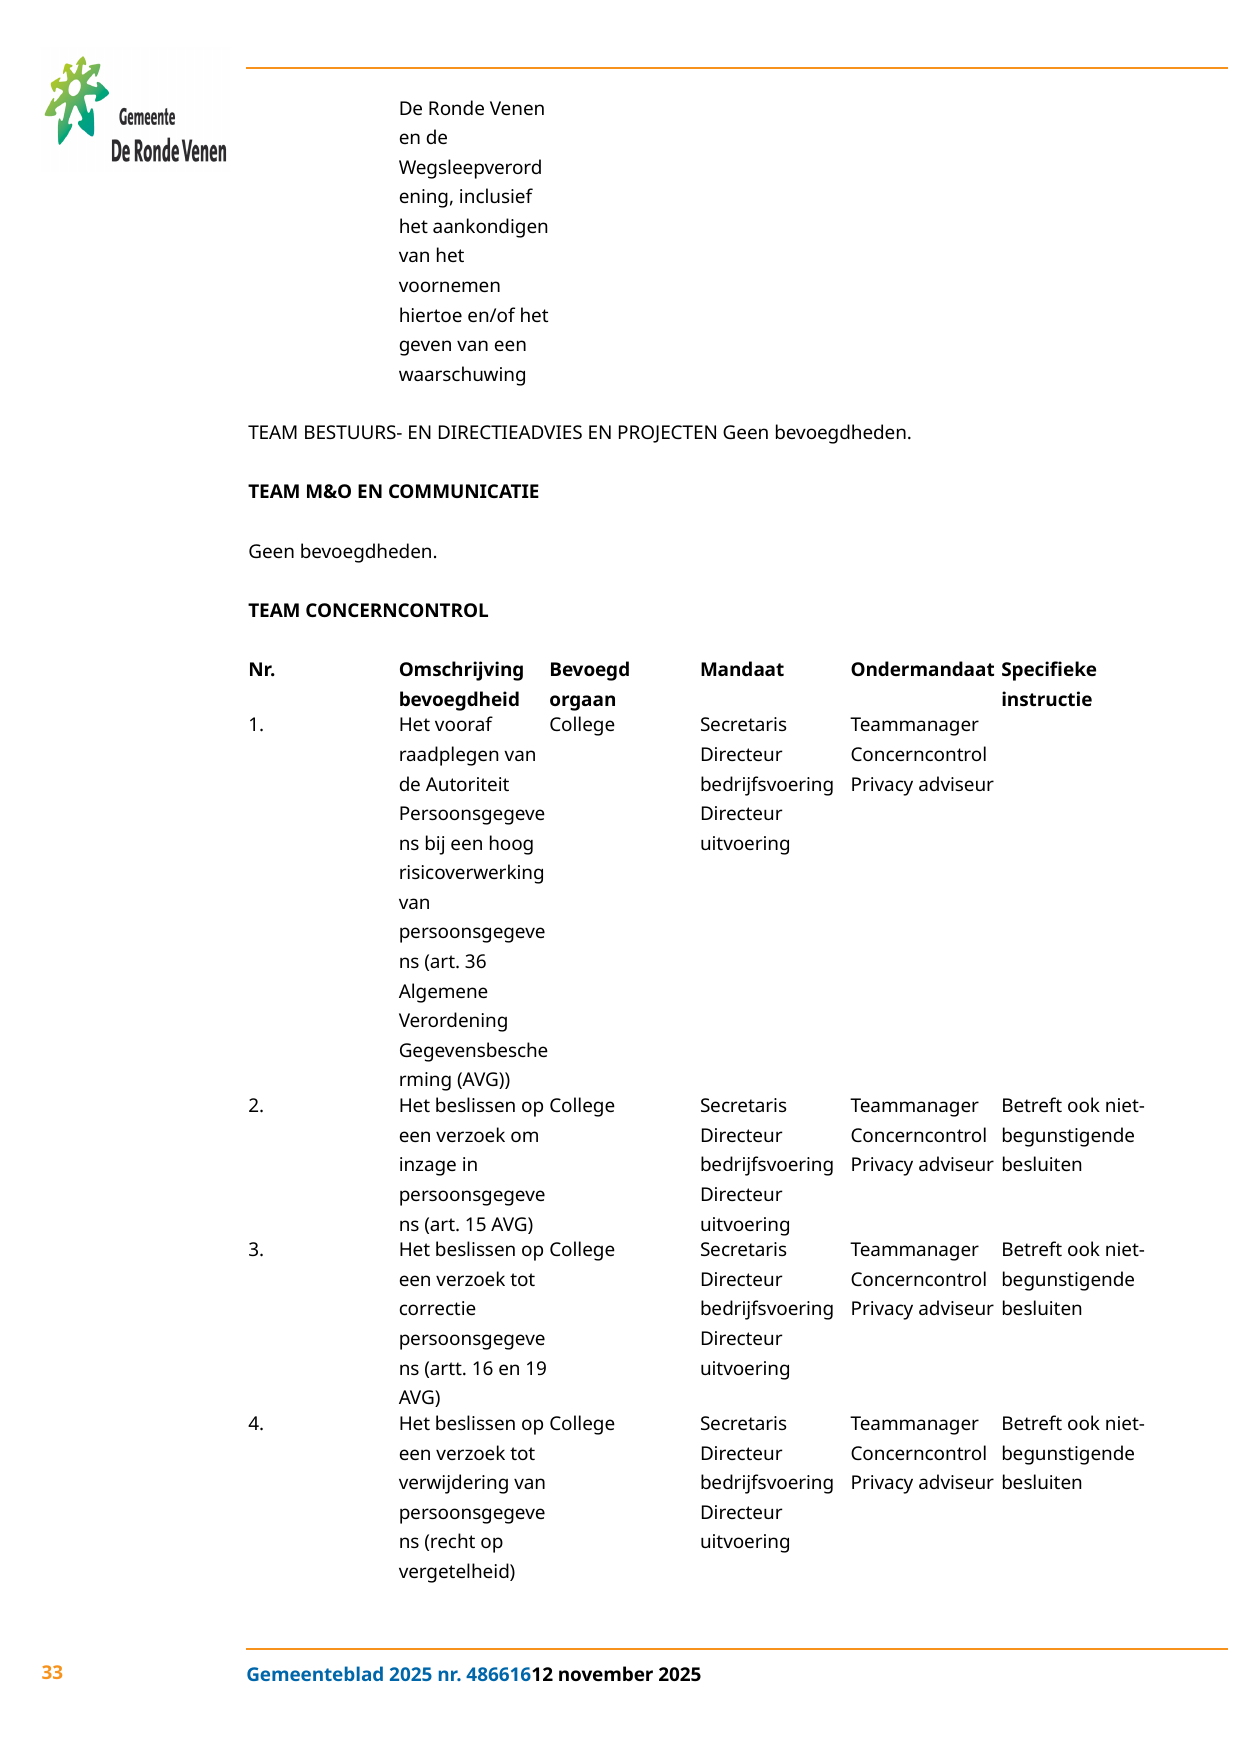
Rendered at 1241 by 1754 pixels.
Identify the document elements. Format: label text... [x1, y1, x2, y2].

table_cell Secretaris Directeur bedrijfsvoering Directeur uitvoering [700, 1093, 850, 1236]
table_cell [700, 95, 850, 387]
table_cell 2. [248, 1093, 398, 1236]
table_cell College [549, 712, 700, 1092]
table_cell Teammanager Concerncontrol Privacy adviseur [850, 1093, 1001, 1236]
table_cell 3. [248, 1236, 398, 1410]
text TEAM BESTUURS- EN DIRECTIEADVIES EN PROJECTEN Geen bevoegdheden. [248, 419, 1152, 445]
table_cell [1001, 95, 1152, 387]
table_header Ondermandaat [850, 656, 1001, 712]
table_header Nr. [248, 656, 398, 712]
table_cell Het beslissen op een verzoek tot verwijdering van persoonsgegevens (recht op vergetelheid) [399, 1410, 549, 1584]
table_header Omschrijving bevoegdheid [399, 656, 549, 712]
table_cell [549, 95, 700, 387]
text TEAM CONCERNCONTROL [248, 597, 1152, 623]
table_cell Betreft ook niet-begunstigende besluiten [1001, 1093, 1152, 1236]
table_cell [1001, 712, 1152, 1092]
table_cell College [549, 1236, 700, 1410]
table_cell [850, 95, 1001, 387]
table_cell College [549, 1093, 700, 1236]
table_cell Secretaris Directeur bedrijfsvoering Directeur uitvoering [700, 1236, 850, 1410]
table_header Bevoegd orgaan [549, 656, 700, 712]
table_cell Secretaris Directeur bedrijfsvoering Directeur uitvoering [700, 1410, 850, 1584]
table_cell 1. [248, 712, 398, 1092]
text Geen bevoegdheden. [248, 538, 1152, 564]
table_cell Teammanager Concerncontrol Privacy adviseur [850, 712, 1001, 1092]
table_cell Secretaris Directeur bedrijfsvoering Directeur uitvoering [700, 712, 850, 1092]
picture [41, 47, 231, 172]
text TEAM M&O EN COMMUNICATIE [248, 479, 1152, 504]
table_cell Het beslissen op een verzoek tot correctie persoonsgegevens (artt. 16 en 19 AVG) [399, 1236, 549, 1410]
table_cell Betreft ook niet-begunstigende besluiten [1001, 1410, 1152, 1584]
table_cell 4. [248, 1410, 398, 1584]
table_cell Het vooraf raadplegen van de Autoriteit Persoonsgegevens bij een hoog risicoverwerking van persoonsgegevens (art. 36 Algemene Verordening Gegevensbescherming (AVG)) [399, 712, 549, 1092]
table_cell Betreft ook niet-begunstigende besluiten [1001, 1236, 1152, 1410]
table_cell Het beslissen op een verzoek om inzage in persoonsgegevens (art. 15 AVG) [399, 1093, 549, 1236]
table_cell Teammanager Concerncontrol Privacy adviseur [850, 1410, 1001, 1584]
table_header Mandaat [700, 656, 850, 712]
table_cell Teammanager Concerncontrol Privacy adviseur [850, 1236, 1001, 1410]
table_header Specifieke instructie [1001, 656, 1152, 712]
table_cell College [549, 1410, 700, 1584]
table_cell De Ronde Venen en de Wegsleepverordening, inclusief het aankondigen van het voornemen hiertoe en/of het geven van een waarschuwing [399, 95, 549, 387]
table_cell [248, 95, 398, 387]
